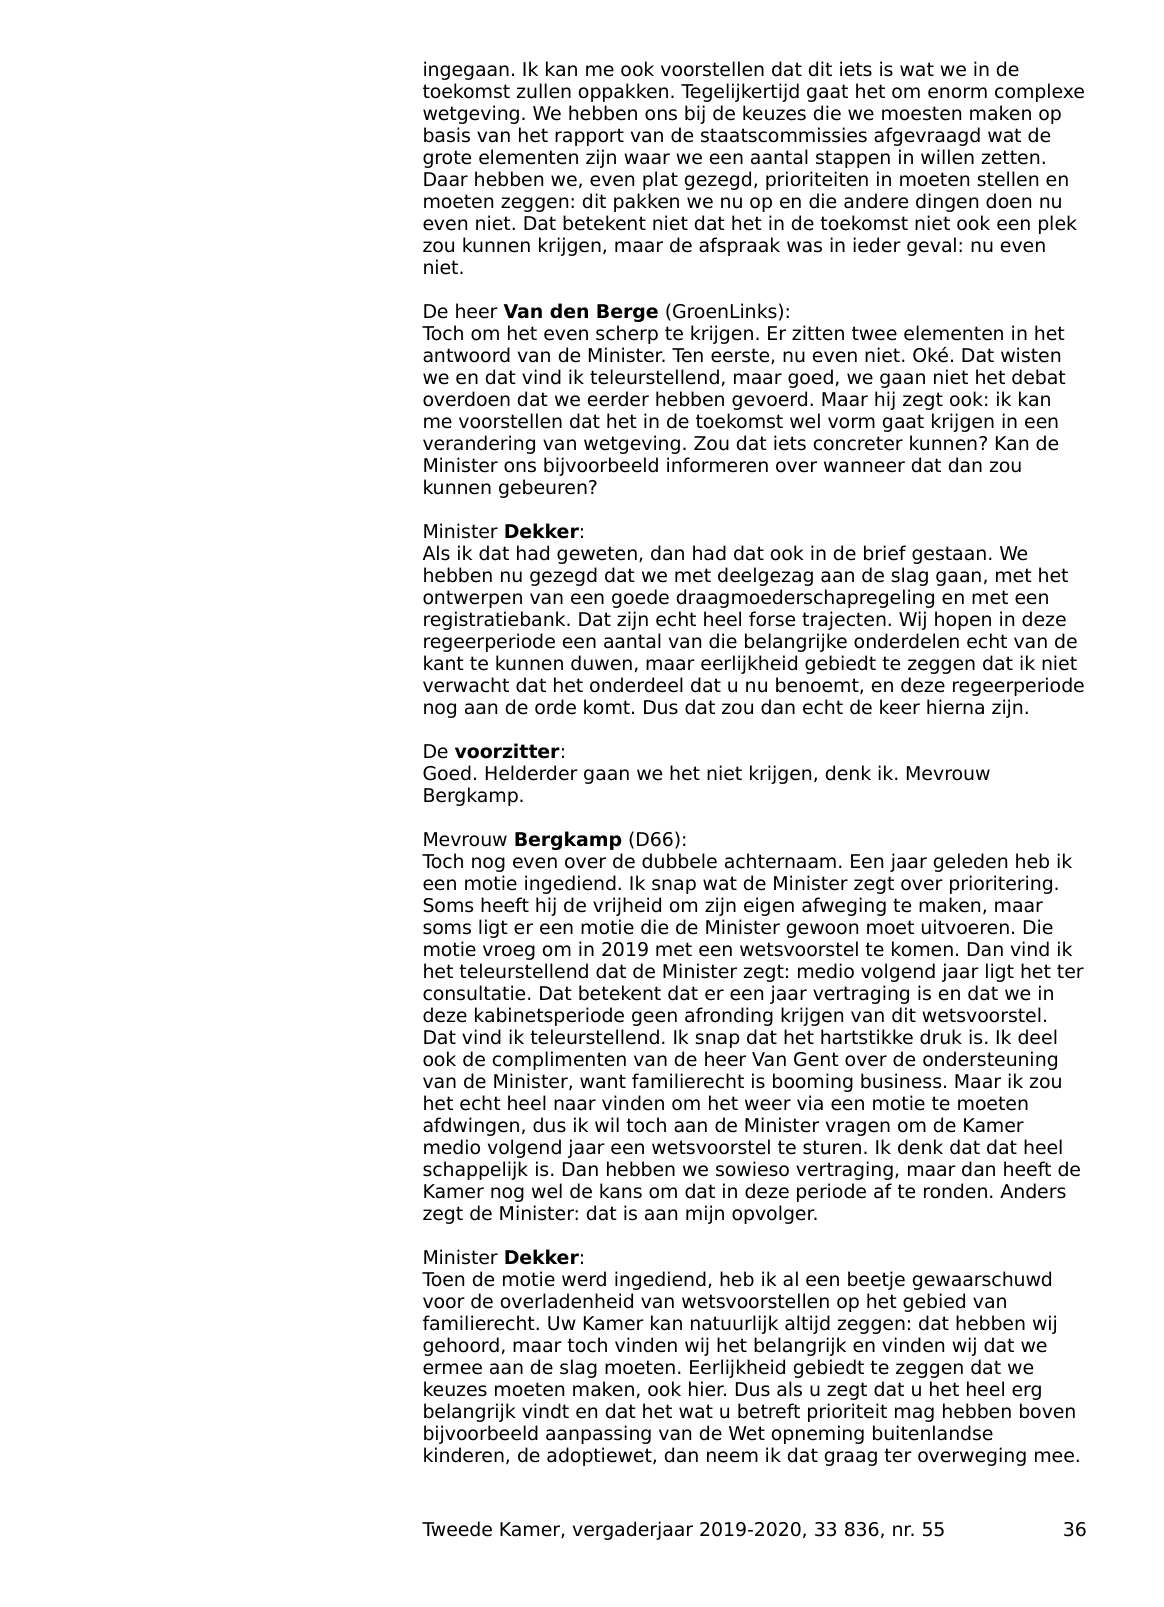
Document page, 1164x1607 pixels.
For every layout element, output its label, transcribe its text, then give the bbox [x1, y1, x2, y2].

text Goed. Helderder gaan we het niet krijgen, denk ik. Mevrouw Bergkamp. [422, 763, 1087, 807]
text Minister Dekker: [422, 1247, 1087, 1269]
text Minister Dekker: [422, 521, 1087, 543]
text Mevrouw Bergkamp (D66): [422, 829, 1087, 851]
text Toch nog even over de dubbele achternaam. Een jaar geleden heb ik een motie ingediend. Ik snap wat de Minister zegt over prioritering. Soms heeft hij de vrijheid om zijn eigen afweging te maken, maar soms ligt er een motie die de Minister gewoon moet uitvoeren. Die motie vroeg om in 2019 met een wetsvoorstel te komen. Dan vind ik het teleurstellend dat de Minister zegt: medio volgend jaar ligt het ter consultatie. Dat betekent dat er een jaar vertraging is en dat we in deze kabinetsperiode geen afronding krijgen van dit wetsvoorstel. Dat vind ik teleurstellend. Ik snap dat het hartstikke druk is. Ik deel ook de complimenten van de heer Van Gent over de ondersteuning van de Minister, want familierecht is booming business. Maar ik zou het echt heel naar vinden om het weer via een motie te moeten afdwingen, dus ik wil toch aan de Minister vragen om de Kamer medio volgend jaar een wetsvoorstel te sturen. Ik denk dat dat heel schappelijk is. Dan hebben we sowieso vertraging, maar dan heeft de Kamer nog wel de kans om dat in deze periode af te ronden. Anders zegt de Minister: dat is aan mijn opvolger. [422, 851, 1087, 1225]
text Toen de motie werd ingediend, heb ik al een beetje gewaarschuwd voor de overladenheid van wetsvoorstellen op het gebied van familierecht. Uw Kamer kan natuurlijk altijd zeggen: dat hebben wij gehoord, maar toch vinden wij het belangrijk en vinden wij dat we ermee aan de slag moeten. Eerlijkheid gebiedt te zeggen dat we keuzes moeten maken, ook hier. Dus als u zegt dat u het heel erg belangrijk vindt en dat het wat u betreft prioriteit mag hebben boven bijvoorbeeld aanpassing van de Wet opneming buitenlandse kinderen, de adoptiewet, dan neem ik dat graag ter overweging mee. [422, 1269, 1087, 1467]
text Als ik dat had geweten, dan had dat ook in de brief gestaan. We hebben nu gezegd dat we met deelgezag aan de slag gaan, met het ontwerpen van een goede draagmoederschapregeling en met een registratiebank. Dat zijn echt heel forse trajecten. Wij hopen in deze regeerperiode een aantal van die belangrijke onderdelen echt van de kant te kunnen duwen, maar eerlijkheid gebiedt te zeggen dat ik niet verwacht dat het onderdeel dat u nu benoemt, en deze regeerperiode nog aan de orde komt. Dus dat zou dan echt de keer hierna zijn. [422, 543, 1087, 719]
text De voorzitter: [422, 741, 1087, 763]
text ingegaan. Ik kan me ook voorstellen dat dit iets is wat we in de toekomst zullen oppakken. Tegelijkertijd gaat het om enorm complexe wetgeving. We hebben ons bij de keuzes die we moesten maken op basis van het rapport van de staatscommissies afgevraagd wat de grote elementen zijn waar we een aantal stappen in willen zetten. Daar hebben we, even plat gezegd, prioriteiten in moeten stellen en moeten zeggen: dit pakken we nu op en die andere dingen doen nu even niet. Dat betekent niet dat het in de toekomst niet ook een plek zou kunnen krijgen, maar de afspraak was in ieder geval: nu even niet. [422, 59, 1087, 279]
text Toch om het even scherp te krijgen. Er zitten twee elementen in het antwoord van de Minister. Ten eerste, nu even niet. Oké. Dat wisten we en dat vind ik teleurstellend, maar goed, we gaan niet het debat overdoen dat we eerder hebben gevoerd. Maar hij zegt ook: ik kan me voorstellen dat het in de toekomst wel vorm gaat krijgen in een verandering van wetgeving. Zou dat iets concreter kunnen? Kan de Minister ons bijvoorbeeld informeren over wanneer dat dan zou kunnen gebeuren? [422, 323, 1087, 499]
text De heer Van den Berge (GroenLinks): [422, 301, 1087, 323]
